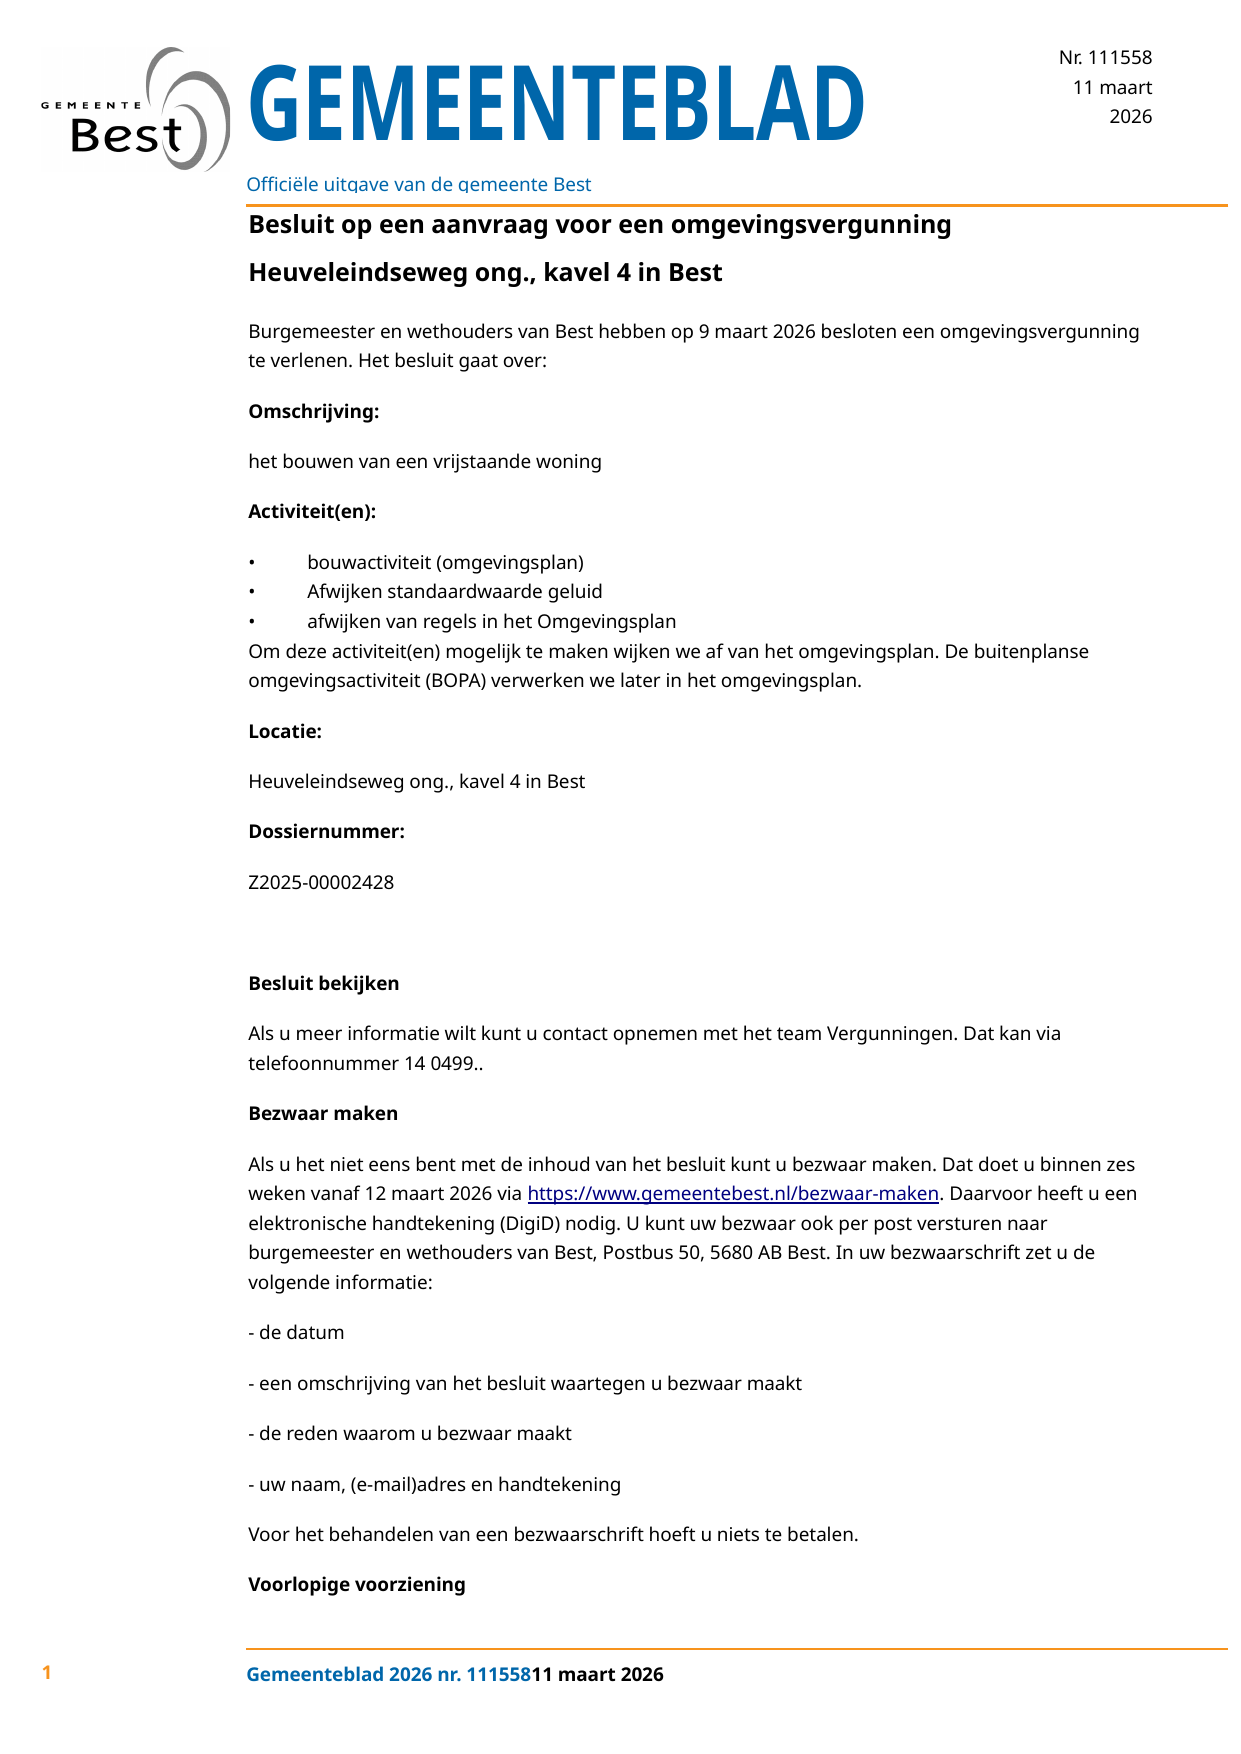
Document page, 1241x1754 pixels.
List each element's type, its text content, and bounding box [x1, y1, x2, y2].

text Besluit bekijken [248, 970, 1152, 996]
text Activiteit(en): [248, 499, 1152, 524]
list afwijken van regels in het Omgevingsplan [248, 608, 1152, 634]
list Afwijken standaardwaarde geluid [248, 579, 1152, 604]
text Om deze activiteit(en) mogelijk te maken wijken we af van het omgevingsplan. De buitenplanse omgevingsactiviteit (BOPA) verwerken we later in het omgevingsplan. [248, 638, 1152, 693]
text - de reden waarom u bezwaar maakt [248, 1420, 1152, 1446]
text Als u meer informatie wilt kunt u contact opnemen met het team Vergunningen. Dat kan via telefoonnummer 14 0499.. [248, 1020, 1152, 1076]
text Dossiernummer: [248, 819, 1152, 844]
text Omschrijving: [248, 398, 1152, 424]
text Locatie: [248, 718, 1152, 744]
text Als u het niet eens bent met de inhoud van het besluit kunt u bezwaar maken. Dat doet u binnen zes weken vanaf 12 maart 2026 via https://www.gemeentebest.nl/bezwaar-maken. Daarvoor heeft u een elektronische handtekening (DigiD) nodig. U kunt uw bezwaar ook per post versturen naar burgemeester en wethouders van Best, Postbus 50, 5680 AB Best. In uw bezwaarschrift zet u de volgende informatie: [248, 1151, 1152, 1295]
text - uw naam, (e-mail)adres en handtekening [248, 1471, 1152, 1497]
text het bouwen van een vrijstaande woning [248, 448, 1152, 474]
text Besluit op een aanvraag voor een omgevingsvergunning Heuveleindseweg ong., kavel 4 in Best [248, 207, 1152, 288]
text Bezwaar maken [248, 1100, 1152, 1126]
list bouwactiviteit (omgevingsplan) [248, 549, 1152, 575]
text Heuveleindseweg ong., kavel 4 in Best [248, 768, 1152, 794]
text Z2025-00002428 [248, 869, 1152, 895]
text - de datum [248, 1319, 1152, 1345]
text Voorlopige voorziening [248, 1572, 1152, 1597]
text Voor het behandelen van een bezwaarschrift hoeft u niets te betalen. [248, 1521, 1152, 1547]
text Burgemeester en wethouders van Best hebben op 9 maart 2026 besloten een omgevingsvergunning te verlenen. Het besluit gaat over: [248, 318, 1152, 373]
picture [41, 47, 231, 172]
text - een omschrijving van het besluit waartegen u bezwaar maakt [248, 1370, 1152, 1396]
